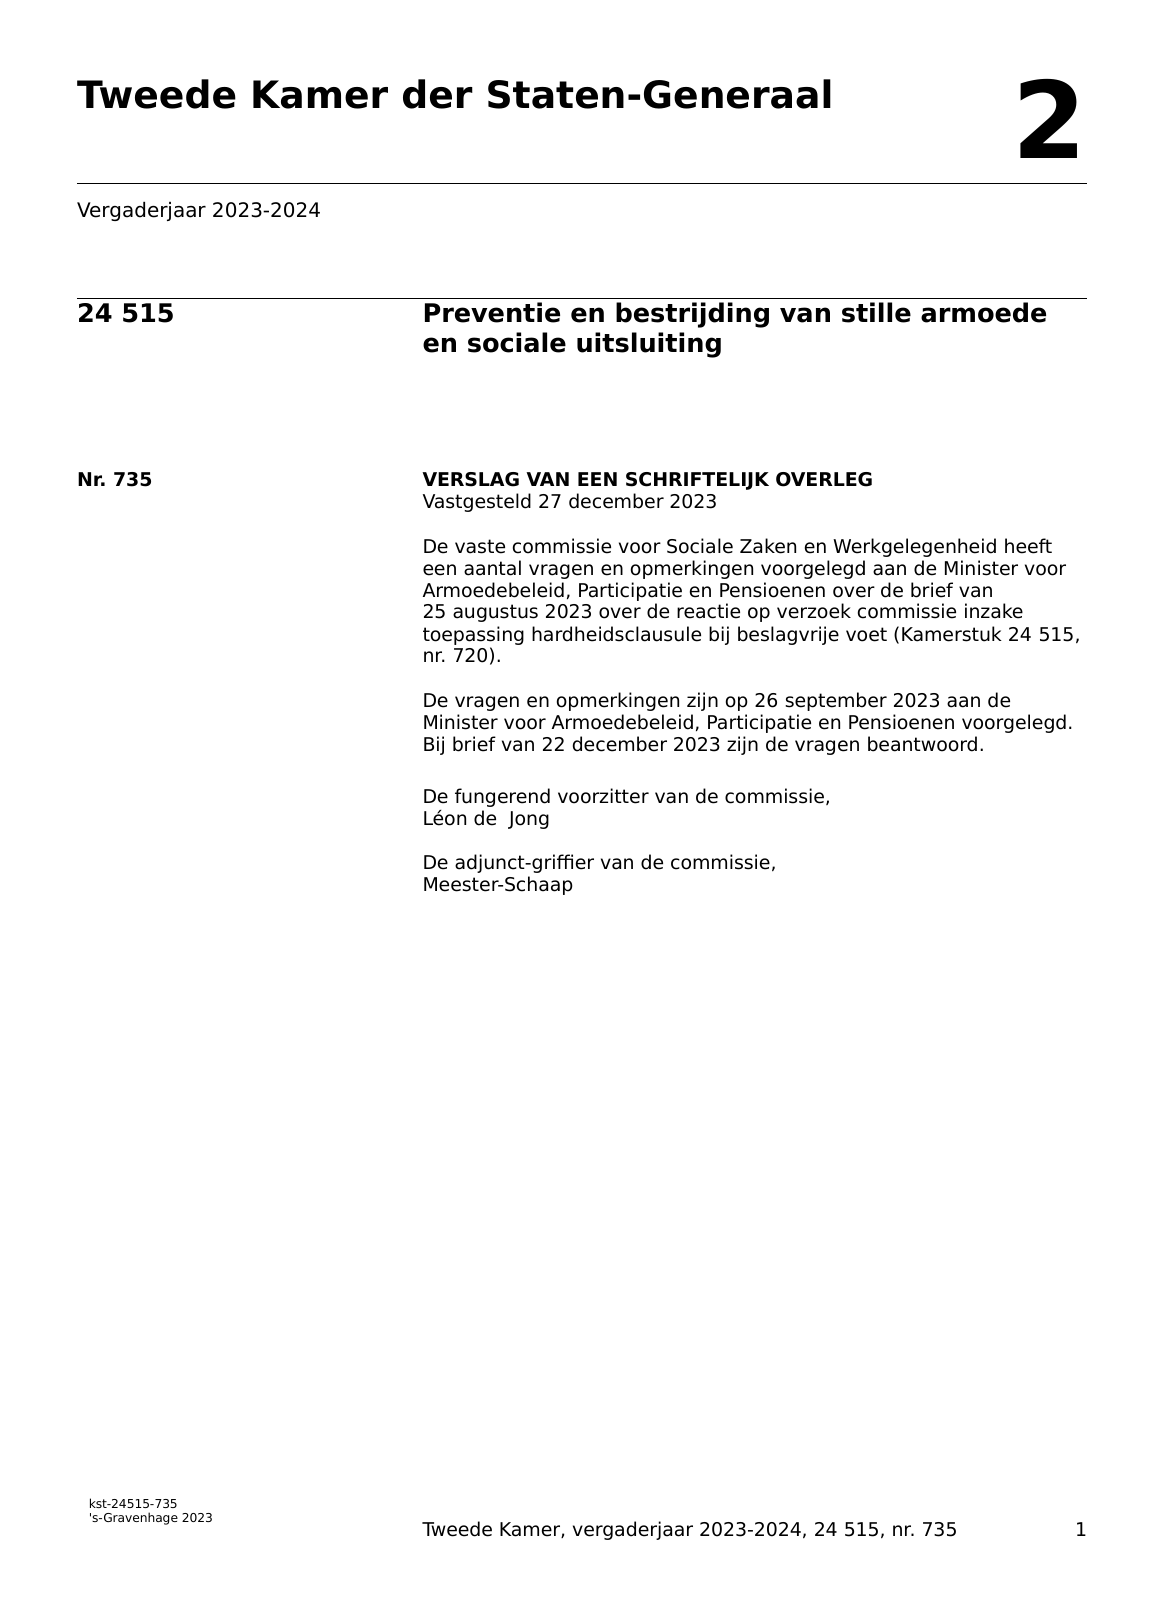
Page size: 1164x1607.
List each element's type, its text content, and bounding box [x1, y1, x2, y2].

table_cell Vergaderjaar 2023-2024 [77, 184, 1087, 298]
text De vaste commissie voor Sociale Zaken en Werkgelegenheid heeft een aantal vragen en opmerkingen voorgelegd aan de Minister voor Armoedebeleid, Participatie en Pensioenen over de brief van 25 augustus 2023 over de reactie op verzoek commissie inzake toepassing hardheidsclausule bij beslagvrije voet (Kamerstuk 24 515, nr. 720). [422, 536, 1087, 667]
text De fungerend voorzitter van de commissie, Léon de Jong [422, 786, 1087, 829]
text Vastgesteld 27 december 2023 [422, 491, 1087, 513]
subtitle 24 515 Preventie en bestrijding van stille armoede en sociale uitsluiting [77, 299, 1087, 358]
text 's-Gravenhage 2023 [88, 1511, 323, 1525]
table_header Tweede Kamer der Staten-Generaal [77, 59, 886, 183]
subtitle Nr. 735 VERSLAG VAN EEN SCHRIFTELIJK OVERLEG [77, 469, 1087, 491]
text De vragen en opmerkingen zijn op 26 september 2023 aan de Minister voor Armoedebeleid, Participatie en Pensioenen voorgelegd. Bij brief van 22 december 2023 zijn de vragen beantwoord. [422, 689, 1087, 756]
text kst-24515-735 [88, 1497, 323, 1511]
table_header 2 [886, 59, 1087, 183]
text De adjunct-griffier van de commissie, Meester-Schaap [422, 852, 1087, 896]
